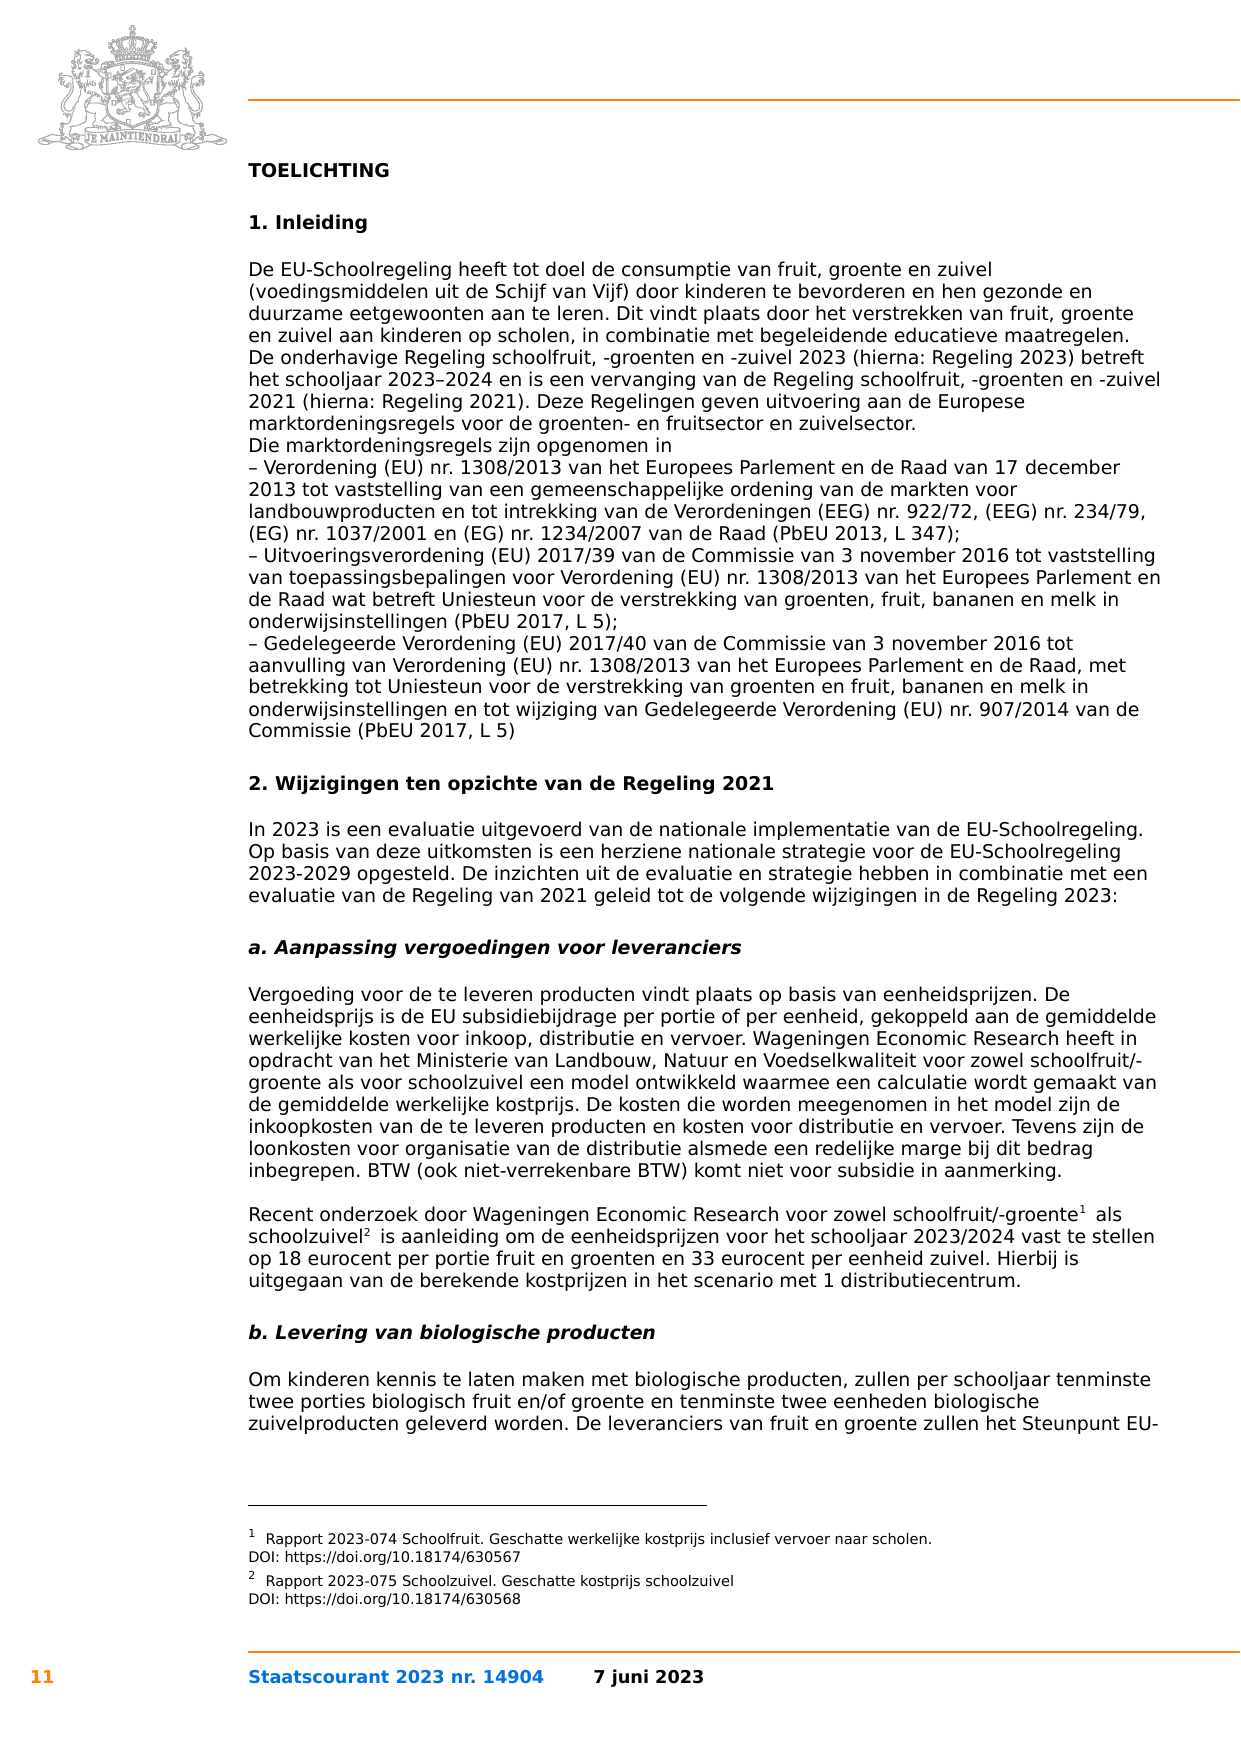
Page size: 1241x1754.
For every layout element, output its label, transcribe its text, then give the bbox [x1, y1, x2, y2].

text De EU-Schoolregeling heeft tot doel de consumptie van fruit, groente en zuivel (voedingsmiddelen uit de Schijf van Vijf) door kinderen te bevorderen en hen gezonde en duurzame eetgewoonten aan te leren. Dit vindt plaats door het verstrekken van fruit, groente en zuivel aan kinderen op scholen, in combinatie met begeleidende educatieve maatregelen. [248, 259, 1163, 347]
picture [38, 25, 227, 150]
text De onderhavige Regeling schoolfruit, -groenten en -zuivel 2023 (hierna: Regeling 2023) betreft het schooljaar 2023–2024 en is een vervanging van de Regeling schoolfruit, -groenten en -zuivel 2021 (hierna: Regeling 2021). Deze Regelingen geven uitvoering aan de Europese marktordeningsregels voor de groenten- en fruitsector en zuivelsector. [248, 347, 1163, 435]
text – Verordening (EU) nr. 1308/2013 van het Europees Parlement en de Raad van 17 december 2013 tot vaststelling van een gemeenschappelijke ordening van de markten voor landbouwproducten en tot intrekking van de Verordeningen (EEG) nr. 922/72, (EEG) nr. 234/79, (EG) nr. 1037/2001 en (EG) nr. 1234/2007 van de Raad (PbEU 2013, L 347); [248, 457, 1163, 544]
text – Gedelegeerde Verordening (EU) 2017/40 van de Commissie van 3 november 2016 tot aanvulling van Verordening (EU) nr. 1308/2013 van het Europees Parlement en de Raad, met betrekking tot Uniesteun voor de verstrekking van groenten en fruit, bananen en melk in onderwijsinstellingen en tot wijziging van Gedelegeerde Verordening (EU) nr. 907/2014 van de Commissie (PbEU 2017, L 5) [248, 632, 1163, 742]
text Vergoeding voor de te leveren producten vindt plaats op basis van eenheidsprijzen. De eenheidsprijs is de EU subsidiebijdrage per portie of per eenheid, gekoppeld aan de gemiddelde werkelijke kosten voor inkoop, distributie en vervoer. Wageningen Economic Research heeft in opdracht van het Ministerie van Landbouw, Natuur en Voedselkwaliteit voor zowel schoolfruit/-groente als voor schoolzuivel een model ontwikkeld waarmee een calculatie wordt gemaakt van de gemiddelde werkelijke kostprijs. De kosten die worden meegenomen in het model zijn de inkoopkosten van de te leveren producten en kosten voor distributie en vervoer. Tevens zijn de loonkosten voor organisatie van de distributie alsmede een redelijke marge bij dit bedrag inbegrepen. BTW (ook niet-verrekenbare BTW) komt niet voor subsidie in aanmerking. [248, 984, 1163, 1182]
subtitle 1. Inleiding [248, 212, 1163, 234]
text DOI: https://doi.org/10.18174/630567 [248, 1549, 1163, 1566]
subtitle TOELICHTING [248, 160, 1163, 182]
text DOI: https://doi.org/10.18174/630568 [248, 1591, 1163, 1608]
subtitle b. Levering van biologische producten [248, 1322, 1163, 1344]
text Om kinderen kennis te laten maken met biologische producten, zullen per schooljaar tenminste twee porties biologisch fruit en/of groente en tenminste twee eenheden biologische zuivelproducten geleverd worden. De leveranciers van fruit en groente zullen het Steunpunt EU- [248, 1369, 1163, 1435]
text Rapport 2023-074 Schoolfruit. Geschatte werkelijke kostprijs inclusief vervoer naar scholen. [248, 1527, 1163, 1549]
subtitle a. Aanpassing vergoedingen voor leveranciers [248, 937, 1163, 959]
text Recent onderzoek door Wageningen Economic Research voor zowel schoolfruit/-groente als schoolzuivel is aanleiding om de eenheidsprijzen voor het schooljaar 2023/2024 vast te stellen op 18 eurocent per portie fruit en groenten en 33 eurocent per eenheid zuivel. Hierbij is uitgegaan van de berekende kostprijzen in het scenario met 1 distributiecentrum. [248, 1204, 1163, 1292]
text Die marktordeningsregels zijn opgenomen in [248, 435, 1163, 457]
text Rapport 2023-075 Schoolzuivel. Geschatte kostprijs schoolzuivel [248, 1569, 1163, 1591]
text – Uitvoeringsverordening (EU) 2017/39 van de Commissie van 3 november 2016 tot vaststelling van toepassingsbepalingen voor Verordening (EU) nr. 1308/2013 van het Europees Parlement en de Raad wat betreft Uniesteun voor de verstrekking van groenten, fruit, bananen en melk in onderwijsinstellingen (PbEU 2017, L 5); [248, 544, 1163, 632]
text In 2023 is een evaluatie uitgevoerd van de nationale implementatie van de EU-Schoolregeling. Op basis van deze uitkomsten is een herziene nationale strategie voor de EU-Schoolregeling 2023-2029 opgesteld. De inzichten uit de evaluatie en strategie hebben in combinatie met een evaluatie van de Regeling van 2021 geleid tot de volgende wijzigingen in de Regeling 2023: [248, 819, 1163, 907]
subtitle 2. Wijzigingen ten opzichte van de Regeling 2021 [248, 772, 1163, 794]
